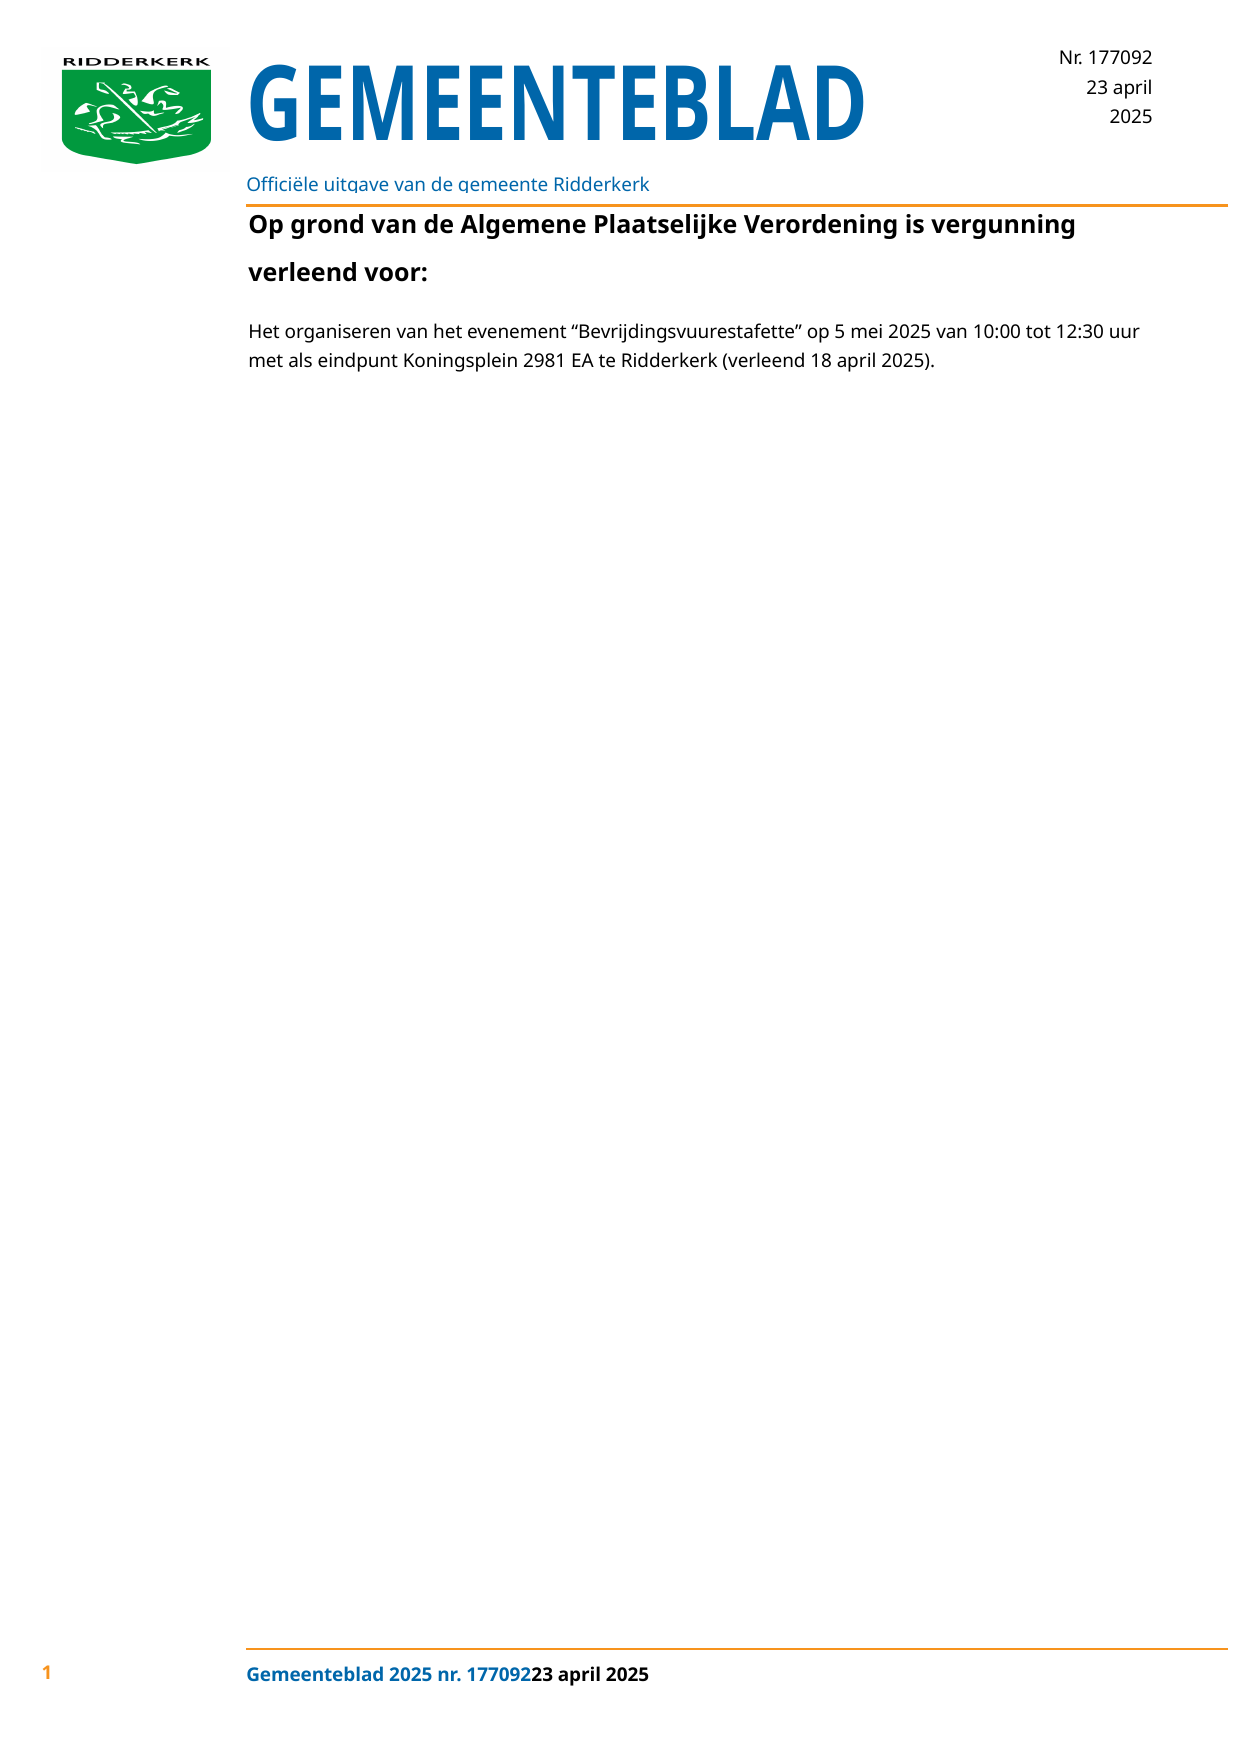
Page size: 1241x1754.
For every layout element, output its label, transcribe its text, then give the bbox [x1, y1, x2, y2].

picture [41, 47, 231, 172]
text Het organiseren van het evenement “Bevrijdingsvuurestafette” op 5 mei 2025 van 10:00 tot 12:30 uur met als eindpunt Koningsplein 2981 EA te Ridderkerk (verleend 18 april 2025). [248, 318, 1152, 373]
text Op grond van de Algemene Plaatselijke Verordening is vergunning verleend voor: [248, 207, 1152, 288]
